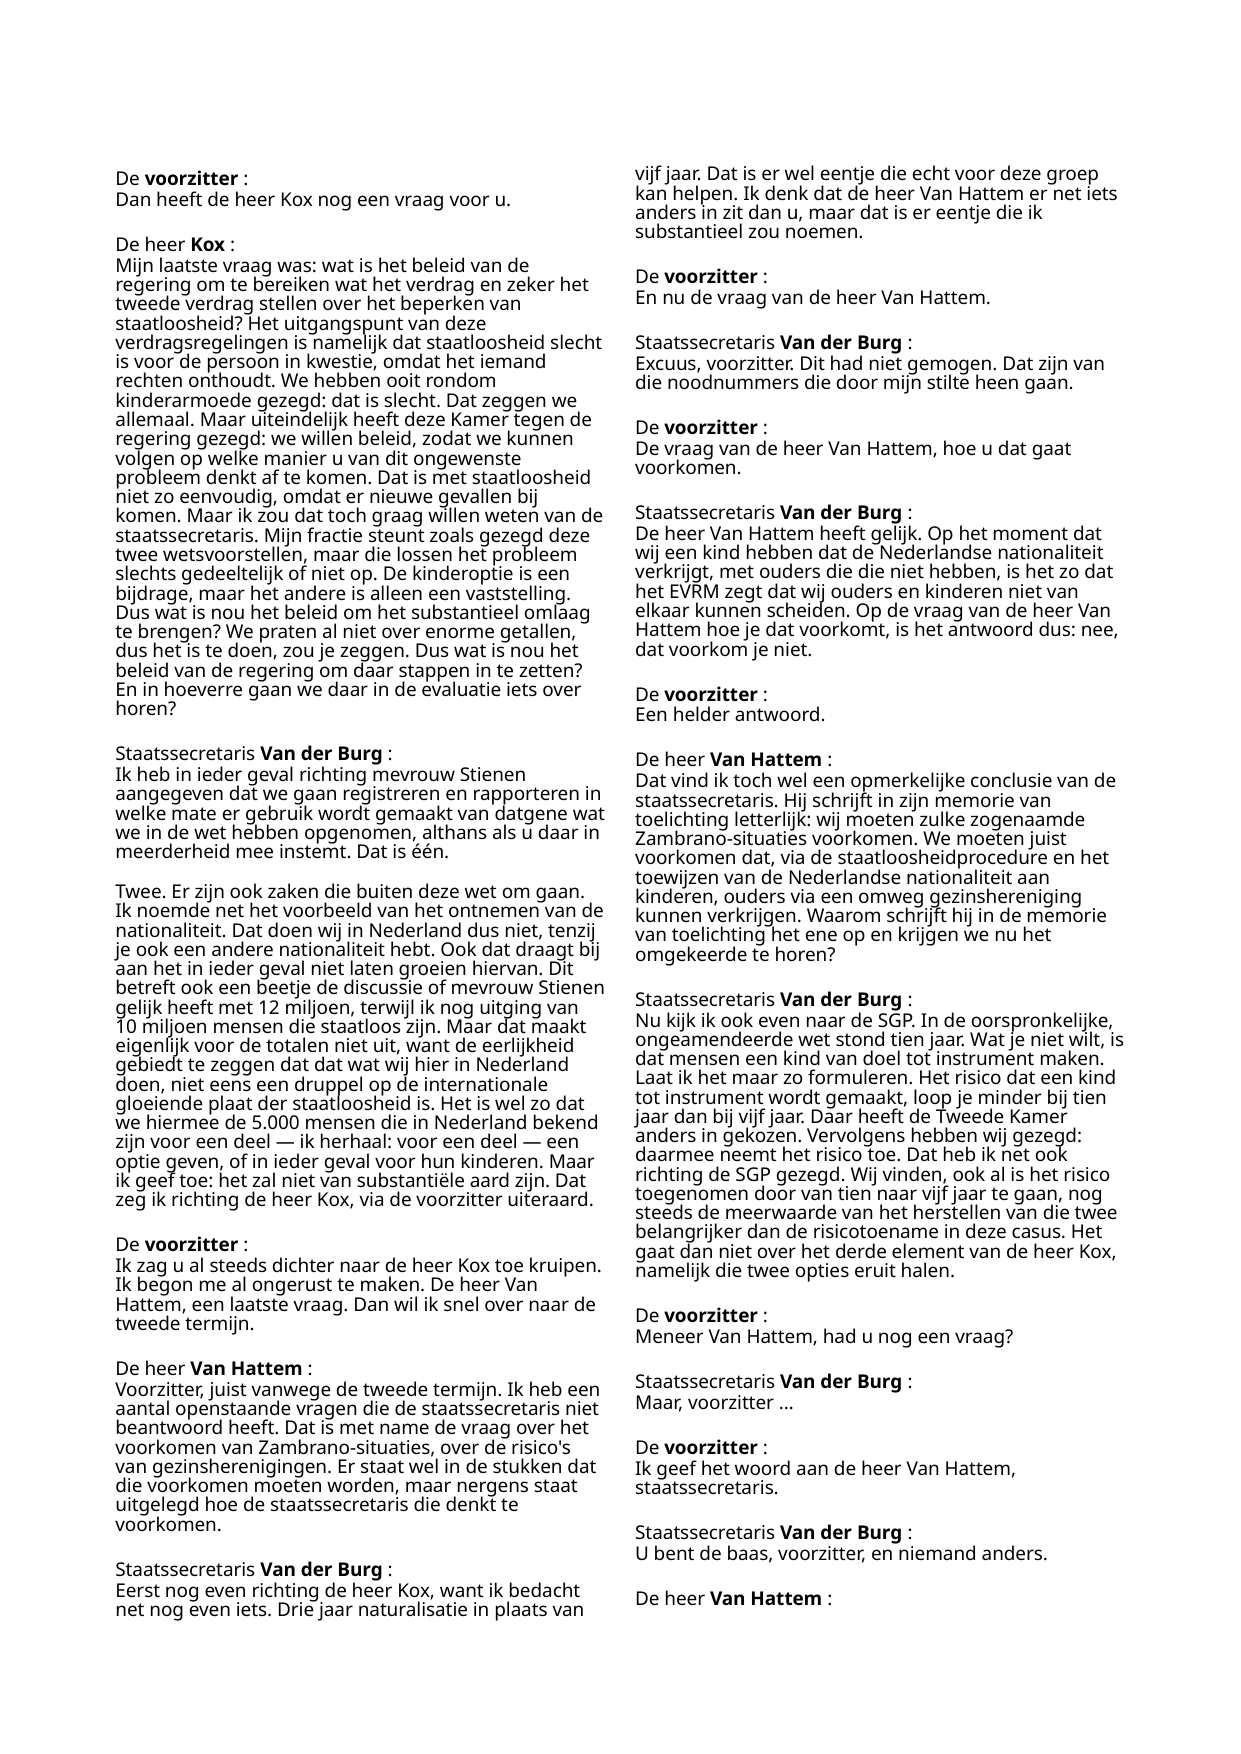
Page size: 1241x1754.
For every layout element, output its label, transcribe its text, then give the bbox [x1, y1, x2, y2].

text De vraag van de heer Van Hattem, hoe u dat gaat voorkomen. [635, 440, 1125, 478]
text Nu kijk ik ook even naar de SGP. In de oorspronkelijke, ongeamendeerde wet stond tien jaar. Wat je niet wilt, is dat mensen een kind van doel tot instrument maken. Laat ik het maar zo formuleren. Het risico dat een kind tot instrument wordt gemaakt, loop je minder bij tien jaar dan bij vijf jaar. Daar heeft de Tweede Kamer anders in gekozen. Vervolgens hebben wij gezegd: daarmee neemt het risico toe. Dat heb ik net ook richting de SGP gezegd. Wij vinden, ook al is het risico toegenomen door van tien naar vijf jaar te gaan, nog steeds de meerwaarde van het herstellen van die twee belangrijker dan de risicotoename in deze casus. Het gaat dan niet over het derde element van de heer Kox, namelijk die twee opties eruit halen. [635, 1012, 1125, 1281]
text Eerst nog even richting de heer Kox, want ik bedacht net nog even iets. Drie jaar naturalisatie in plaats van [115, 1582, 605, 1620]
text De heer Van Hattem heeft gelijk. Op het moment dat wij een kind hebben dat de Nederlandse nationaliteit verkrijgt, met ouders die die niet hebben, is het zo dat het EVRM zegt dat wij ouders en kinderen niet van elkaar kunnen scheiden. Op de vraag van de heer Van Hattem hoe je dat voorkomt, is het antwoord dus: nee, dat voorkom je niet. [635, 525, 1125, 660]
text Staatssecretaris Van der Burg : [635, 986, 1125, 1012]
text De voorzitter : [635, 263, 1125, 289]
text Twee. Er zijn ook zaken die buiten deze wet om gaan. Ik noemde net het voorbeeld van het ontnemen van de nationaliteit. Dat doen wij in Nederland dus niet, tenzij je ook een andere nationaliteit hebt. Ook dat draagt bij aan het in ieder geval niet laten groeien hiervan. Dit betreft ook een beetje de discussie of mevrouw Stienen gelijk heeft met 12 miljoen, terwijl ik nog uitging van 10 miljoen mensen die staatloos zijn. Maar dat maakt eigenlijk voor de totalen niet uit, want de eerlijkheid gebiedt te zeggen dat dat wat wij hier in Nederland doen, niet eens een druppel op de internationale gloeiende plaat der staatloosheid is. Het is wel zo dat we hiermee de 5.000 mensen die in Nederland bekend zijn voor een deel — ik herhaal: voor een deel — een optie geven, of in ieder geval voor hun kinderen. Maar ik geef toe: het zal niet van substantiële aard zijn. Dat zeg ik richting de heer Kox, via de voorzitter uiteraard. [115, 883, 605, 1211]
text Dan heeft de heer Kox nog een vraag voor u. [115, 191, 605, 210]
text Maar, voorzitter … [635, 1394, 1125, 1413]
text vijf jaar. Dat is er wel eentje die echt voor deze groep kan helpen. Ik denk dat de heer Van Hattem er net iets anders in zit dan u, maar dat is er eentje die ik substantieel zou noemen. [635, 165, 1125, 242]
text Staatssecretaris Van der Burg : [635, 329, 1125, 355]
text De voorzitter : [635, 1302, 1125, 1328]
text De voorzitter : [635, 414, 1125, 440]
text Een helder antwoord. [635, 706, 1125, 726]
text Mijn laatste vraag was: wat is het beleid van de regering om te bereiken wat het verdrag en zeker het tweede verdrag stellen over het beperken van staatloosheid? Het uitgangspunt van deze verdragsregelingen is namelijk dat staatloosheid slecht is voor de persoon in kwestie, omdat het iemand rechten onthoudt. We hebben ooit rondom kinderarmoede gezegd: dat is slecht. Dat zeggen we allemaal. Maar uiteindelijk heeft deze Kamer tegen de regering gezegd: we willen beleid, zodat we kunnen volgen op welke manier u van dit ongewenste probleem denkt af te komen. Dat is met staatloosheid niet zo eenvoudig, omdat er nieuwe gevallen bij komen. Maar ik zou dat toch graag willen weten van de staatssecretaris. Mijn fractie steunt zoals gezegd deze twee wetsvoorstellen, maar die lossen het probleem slechts gedeeltelijk of niet op. De kinderoptie is een bijdrage, maar het andere is alleen een vaststelling. Dus wat is nou het beleid om het substantieel omlaag te brengen? We praten al niet over enorme getallen, dus het is te doen, zou je zeggen. Dus wat is nou het beleid van de regering om daar stappen in te zetten? En in hoeverre gaan we daar in de evaluatie iets over horen? [115, 257, 605, 719]
text De voorzitter : [115, 165, 605, 191]
text Staatssecretaris Van der Burg : [635, 499, 1125, 525]
text Staatssecretaris Van der Burg : [115, 1556, 605, 1582]
text Voorzitter, juist vanwege de tweede termijn. Ik heb een aantal openstaande vragen die de staatssecretaris niet beantwoord heeft. Dat is met name de vraag over het voorkomen van Zambrano-situaties, over de risico's van gezinsherenigingen. Er staat wel in de stukken dat die voorkomen moeten worden, maar nergens staat uitgelegd hoe de staatssecretaris die denkt te voorkomen. [115, 1381, 605, 1535]
text Ik geef het woord aan de heer Van Hattem, staatssecretaris. [635, 1459, 1125, 1498]
text Meneer Van Hattem, had u nog een vraag? [635, 1328, 1125, 1347]
text Dat vind ik toch wel een opmerkelijke conclusie van de staatssecretaris. Hij schrijft in zijn memorie van toelichting letterlijk: wij moeten zulke zogenaamde Zambrano-situaties voorkomen. We moeten juist voorkomen dat, via de staatloosheidprocedure en het toewijzen van de Nederlandse nationaliteit aan kinderen, ouders via een omweg gezinshereniging kunnen verkrijgen. Waarom schrijft hij in de memorie van toelichting het ene op en krijgen we nu het omgekeerde te horen? [635, 772, 1125, 965]
text De heer Kox : [115, 231, 605, 257]
text De voorzitter : [115, 1231, 605, 1257]
text De heer Van Hattem : [635, 1585, 1125, 1611]
text Staatssecretaris Van der Burg : [635, 1368, 1125, 1394]
text Staatssecretaris Van der Burg : [115, 740, 605, 766]
text De heer Van Hattem : [635, 747, 1125, 772]
text Staatssecretaris Van der Burg : [635, 1519, 1125, 1545]
text De voorzitter : [635, 681, 1125, 706]
text Ik heb in ieder geval richting mevrouw Stienen aangegeven dat we gaan registreren en rapporteren in welke mate er gebruik wordt gemaakt van datgene wat we in de wet hebben opgenomen, althans als u daar in meerderheid mee instemt. Dat is één. [115, 766, 605, 862]
text Excuus, voorzitter. Dit had niet gemogen. Dat zijn van die noodnummers die door mijn stilte heen gaan. [635, 355, 1125, 393]
text Ik zag u al steeds dichter naar de heer Kox toe kruipen. Ik begon me al ongerust te maken. De heer Van Hattem, een laatste vraag. Dan wil ik snel over naar de tweede termijn. [115, 1257, 605, 1334]
text U bent de baas, voorzitter, en niemand anders. [635, 1545, 1125, 1564]
text De heer Van Hattem : [115, 1355, 605, 1381]
text En nu de vraag van de heer Van Hattem. [635, 289, 1125, 308]
text De voorzitter : [635, 1434, 1125, 1459]
